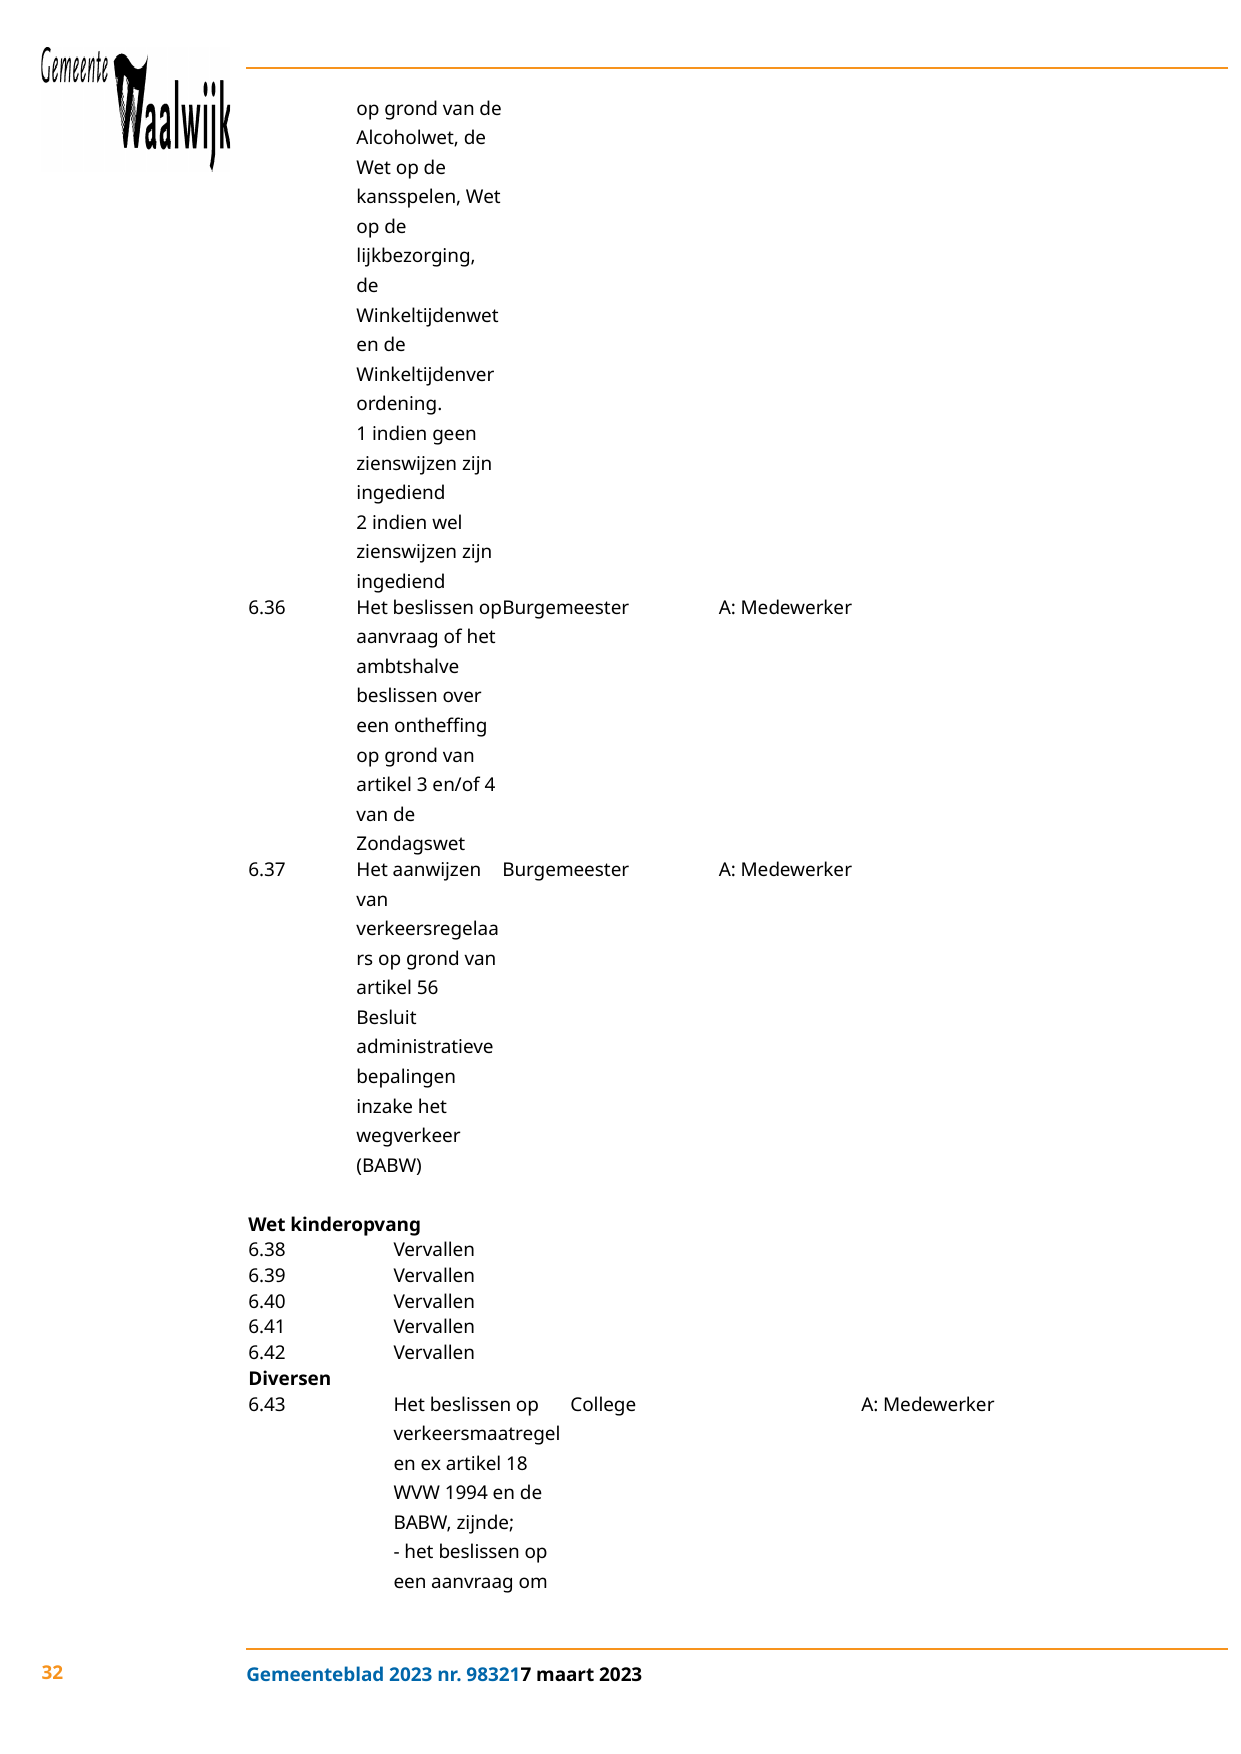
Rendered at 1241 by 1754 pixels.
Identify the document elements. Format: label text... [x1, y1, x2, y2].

table_cell Burgemeester [502, 594, 718, 856]
table_cell Het aanwijzen van verkeersregelaars op grond van artikel 56 Besluit administratieve bepalingen inzake het wegverkeer (BABW) [356, 856, 502, 1178]
table_cell [716, 1288, 1006, 1314]
table_cell Het beslissen op aanvraag of het ambtshalve beslissen over een ontheffing op grond van artikel 3 en/of 4 van de Zondagswet [356, 594, 502, 856]
table_cell A: Medewerker [719, 856, 935, 1178]
table_cell Diversen [248, 1365, 1152, 1391]
table_cell 6.40 [248, 1288, 393, 1314]
table_cell 6.37 [248, 856, 356, 1178]
table_cell [716, 1262, 1006, 1288]
table_cell Vervallen [393, 1314, 570, 1339]
table_cell Vervallen [393, 1262, 570, 1288]
table_cell 6.36 [248, 594, 356, 856]
table_cell [1006, 1236, 1152, 1262]
table_header Wet kinderopvang [248, 1211, 1152, 1236]
table_cell Vervallen [393, 1236, 570, 1262]
table_cell Burgemeester [502, 856, 718, 1178]
table_cell 6.38 [248, 1236, 393, 1262]
table_cell 6.39 [248, 1262, 393, 1288]
table_cell Het beslissen op verkeersmaatregelen ex artikel 18 WVW 1994 en de BABW, zijnde; - het beslissen op een aanvraag om [393, 1391, 570, 1594]
table_cell [502, 95, 718, 594]
table_cell [1006, 1262, 1152, 1288]
table_cell [570, 1236, 716, 1262]
table_cell [570, 1314, 716, 1339]
table_cell 6.41 [248, 1314, 393, 1339]
table_cell [716, 1314, 1006, 1339]
table_cell 6.43 [248, 1391, 393, 1594]
picture [41, 47, 231, 172]
table_cell [935, 95, 1152, 594]
table_cell A: Medewerker [719, 594, 935, 856]
table_cell op grond van de Alcoholwet, de Wet op de kansspelen, Wet op de lijkbezorging, de Winkeltijdenwet en de Winkeltijdenverordening. 1 indien geen zienswijzen zijn ingediend 2 indien wel zienswijzen zijn ingediend [356, 95, 502, 594]
table_cell [935, 856, 1152, 1178]
table_cell [1006, 1391, 1152, 1594]
table_cell [570, 1262, 716, 1288]
table_cell [719, 95, 935, 594]
table_cell Vervallen [393, 1339, 570, 1365]
table_cell [570, 1288, 716, 1314]
table_cell [248, 95, 356, 594]
table_cell 6.42 [248, 1339, 393, 1365]
table_cell [716, 1236, 1006, 1262]
table_cell [1006, 1288, 1152, 1314]
table_cell College [570, 1391, 861, 1594]
table_cell Vervallen [393, 1288, 570, 1314]
table_cell [935, 594, 1152, 856]
table_cell [716, 1339, 1006, 1365]
table_cell [1006, 1339, 1152, 1365]
table_cell [1006, 1314, 1152, 1339]
table_cell A: Medewerker [861, 1391, 1006, 1594]
table_cell [570, 1339, 716, 1365]
